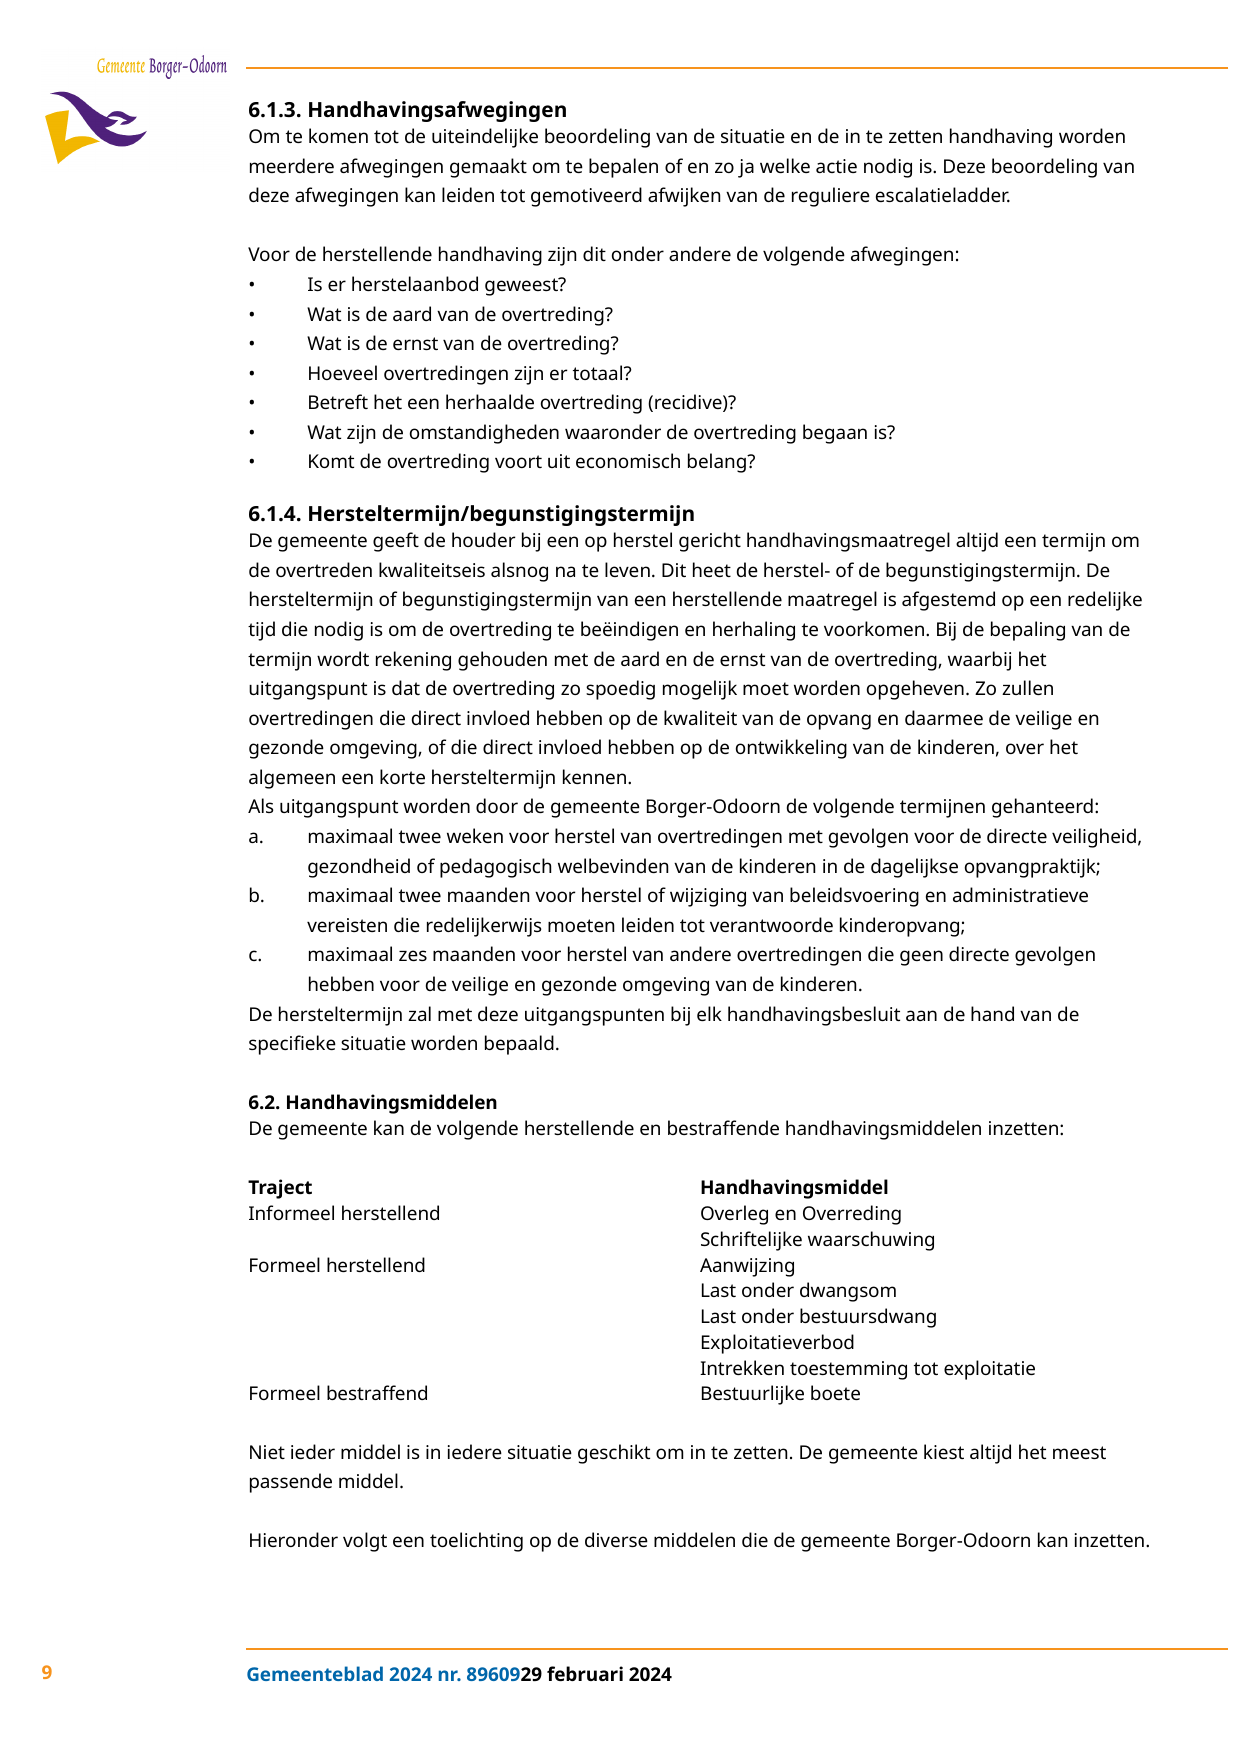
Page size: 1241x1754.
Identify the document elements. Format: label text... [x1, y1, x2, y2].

list Hoeveel overtredingen zijn er totaal? [248, 360, 1152, 386]
list maximaal twee maanden voor herstel of wijziging van beleidsvoering en administratieve vereisten die redelijkerwijs moeten leiden tot verantwoorde kinderopvang; [248, 882, 1152, 938]
table_cell Schriftelijke waarschuwing [700, 1226, 1152, 1252]
table_cell Informeel herstellend [248, 1200, 700, 1252]
list Komt de overtreding voort uit economisch belang? [248, 449, 1152, 474]
table_cell Intrekken toestemming tot exploitatie [700, 1355, 1152, 1380]
list maximaal zes maanden voor herstel van andere overtredingen die geen directe gevolgen hebben voor de veilige en gezonde omgeving van de kinderen. [248, 942, 1152, 997]
text 6.1.4. Hersteltermijn/begunstigingstermijn [248, 499, 1152, 527]
table_cell Last onder bestuursdwang [700, 1303, 1152, 1329]
list Betreft het een herhaalde overtreding (recidive)? [248, 389, 1152, 415]
text De gemeente geeft de houder bij een op herstel gericht handhavingsmaatregel altijd een termijn om de overtreden kwaliteitseis alsnog na te leven. Dit heet de herstel- of de begunstigingstermijn. De hersteltermijn of begunstigingstermijn van een herstellende maatregel is afgestemd op een redelijke tijd die nodig is om de overtreding te beëindigen en herhaling te voorkomen. Bij de bepaling van de termijn wordt rekening gehouden met de aard en de ernst van de overtreding, waarbij het uitgangspunt is dat de overtreding zo spoedig mogelijk moet worden opgeheven. Zo zullen overtredingen die direct invloed hebben op de kwaliteit van de opvang en daarmee de veilige en gezonde omgeving, of die direct invloed hebben op de ontwikkeling van de kinderen, over het algemeen een korte hersteltermijn kennen. [248, 527, 1152, 790]
table_cell Overleg en Overreding [700, 1200, 1152, 1226]
text Als uitgangspunt worden door de gemeente Borger-Odoorn de volgende termijnen gehanteerd: [248, 794, 1152, 819]
table_cell Formeel herstellend [248, 1252, 700, 1380]
text De gemeente kan de volgende herstellende en bestraffende handhavingsmiddelen inzetten: [248, 1115, 1152, 1141]
table_cell Bestuurlijke boete [700, 1380, 1152, 1406]
table_cell Formeel bestraffend [248, 1380, 700, 1406]
list Wat zijn de omstandigheden waaronder de overtreding begaan is? [248, 419, 1152, 445]
table_cell Exploitatieverbod [700, 1329, 1152, 1355]
table_cell Last onder dwangsom [700, 1278, 1152, 1303]
table_header Handhavingsmiddel [700, 1175, 1152, 1200]
list Wat is de aard van de overtreding? [248, 301, 1152, 326]
list Is er herstelaanbod geweest? [248, 271, 1152, 297]
list Wat is de ernst van de overtreding? [248, 330, 1152, 356]
table_cell Aanwijzing [700, 1252, 1152, 1277]
text Hieronder volgt een toelichting op de diverse middelen die de gemeente Borger-Odoorn kan inzetten. [248, 1528, 1152, 1553]
text 6.2. Handhavingsmiddelen [248, 1089, 1152, 1115]
text Niet ieder middel is in iedere situatie geschikt om in te zetten. De gemeente kiest altijd het meest passende middel. [248, 1439, 1152, 1494]
text Om te komen tot de uiteindelijke beoordeling van de situatie en de in te zetten handhaving worden meerdere afwegingen gemaakt om te bepalen of en zo ja welke actie nodig is. Deze beoordeling van deze afwegingen kan leiden tot gemotiveerd afwijken van de reguliere escalatieladder. [248, 123, 1152, 208]
table_header Traject [248, 1175, 700, 1200]
picture [41, 47, 231, 172]
text 6.1.3. Handhavingsafwegingen [248, 95, 1152, 123]
text Voor de herstellende handhaving zijn dit onder andere de volgende afwegingen: [248, 242, 1152, 267]
list maximaal twee weken voor herstel van overtredingen met gevolgen voor de directe veiligheid, gezondheid of pedagogisch welbevinden van de kinderen in de dagelijkse opvangpraktijk; [248, 823, 1152, 879]
text De hersteltermijn zal met deze uitgangspunten bij elk handhavingsbesluit aan de hand van de specifieke situatie worden bepaald. [248, 1001, 1152, 1056]
